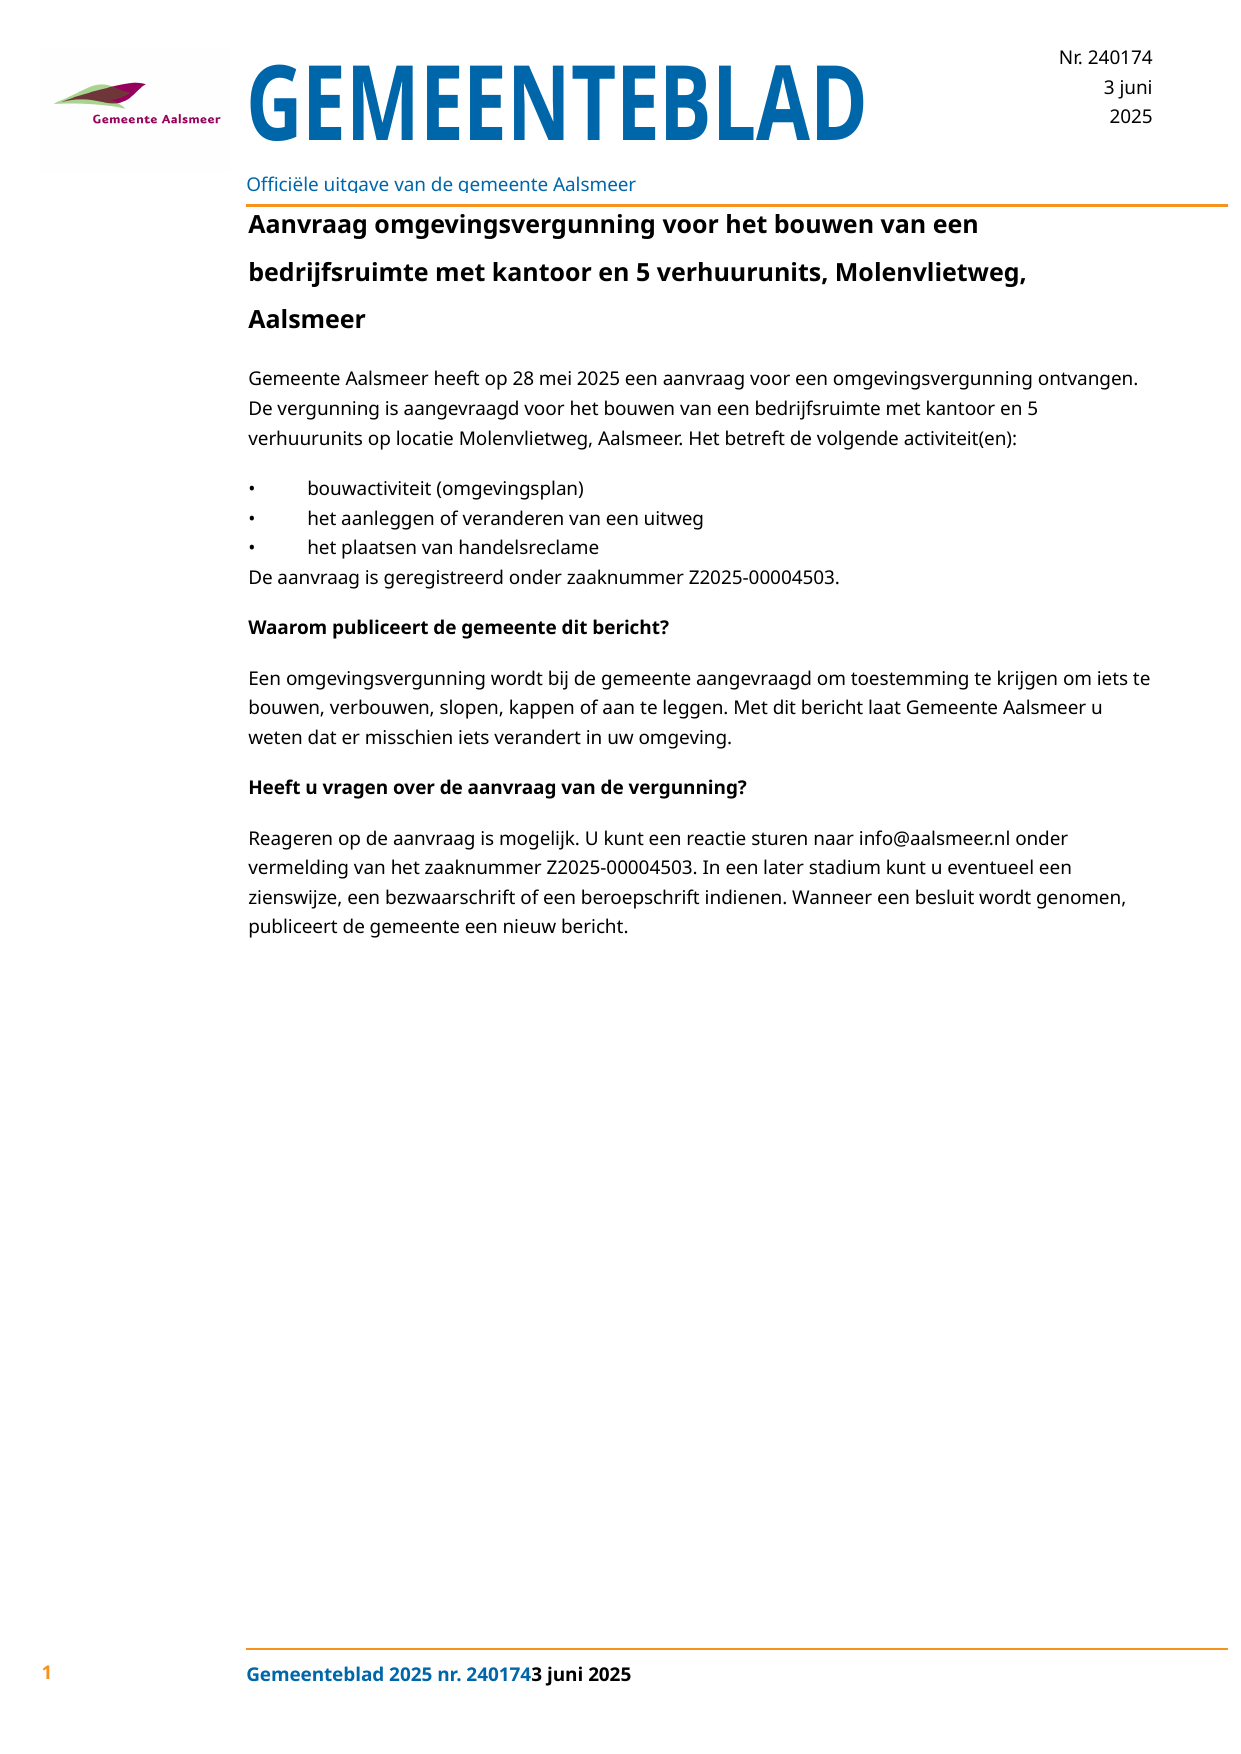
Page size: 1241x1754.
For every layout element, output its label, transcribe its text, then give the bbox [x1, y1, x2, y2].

text Een omgevingsvergunning wordt bij de gemeente aangevraagd om toestemming te krijgen om iets te bouwen, verbouwen, slopen, kappen of aan te leggen. Met dit bericht laat Gemeente Aalsmeer u weten dat er misschien iets verandert in uw omgeving. [248, 665, 1152, 749]
list bouwactiviteit (omgevingsplan) [248, 475, 1152, 501]
list het aanleggen of veranderen van een uitweg [248, 505, 1152, 530]
text Waarom publiceert de gemeente dit bericht? [248, 614, 1152, 640]
list het plaatsen van handelsreclame [248, 534, 1152, 560]
text Heeft u vragen over de aanvraag van de vergunning? [248, 774, 1152, 800]
text De aanvraag is geregistreerd onder zaaknummer Z2025-00004503. [248, 564, 1152, 589]
text Gemeente Aalsmeer heeft op 28 mei 2025 een aanvraag voor een omgevingsvergunning ontvangen. De vergunning is aangevraagd voor het bouwen van een bedrijfsruimte met kantoor en 5 verhuurunits op locatie Molenvlietweg, Aalsmeer. Het betreft de volgende activiteit(en): [248, 366, 1152, 450]
text Reageren op de aanvraag is mogelijk. U kunt een reactie sturen naar info@aalsmeer.nl onder vermelding van het zaaknummer Z2025-00004503. In een later stadium kunt u eventueel een zienswijze, een bezwaarschrift of een beroepschrift indienen. Wanneer een besluit wordt genomen, publiceert de gemeente een nieuw bericht. [248, 825, 1152, 939]
picture [41, 47, 231, 172]
text Aanvraag omgevingsvergunning voor het bouwen van een bedrijfsruimte met kantoor en 5 verhuurunits, Molenvlietweg, Aalsmeer [248, 207, 1152, 336]
